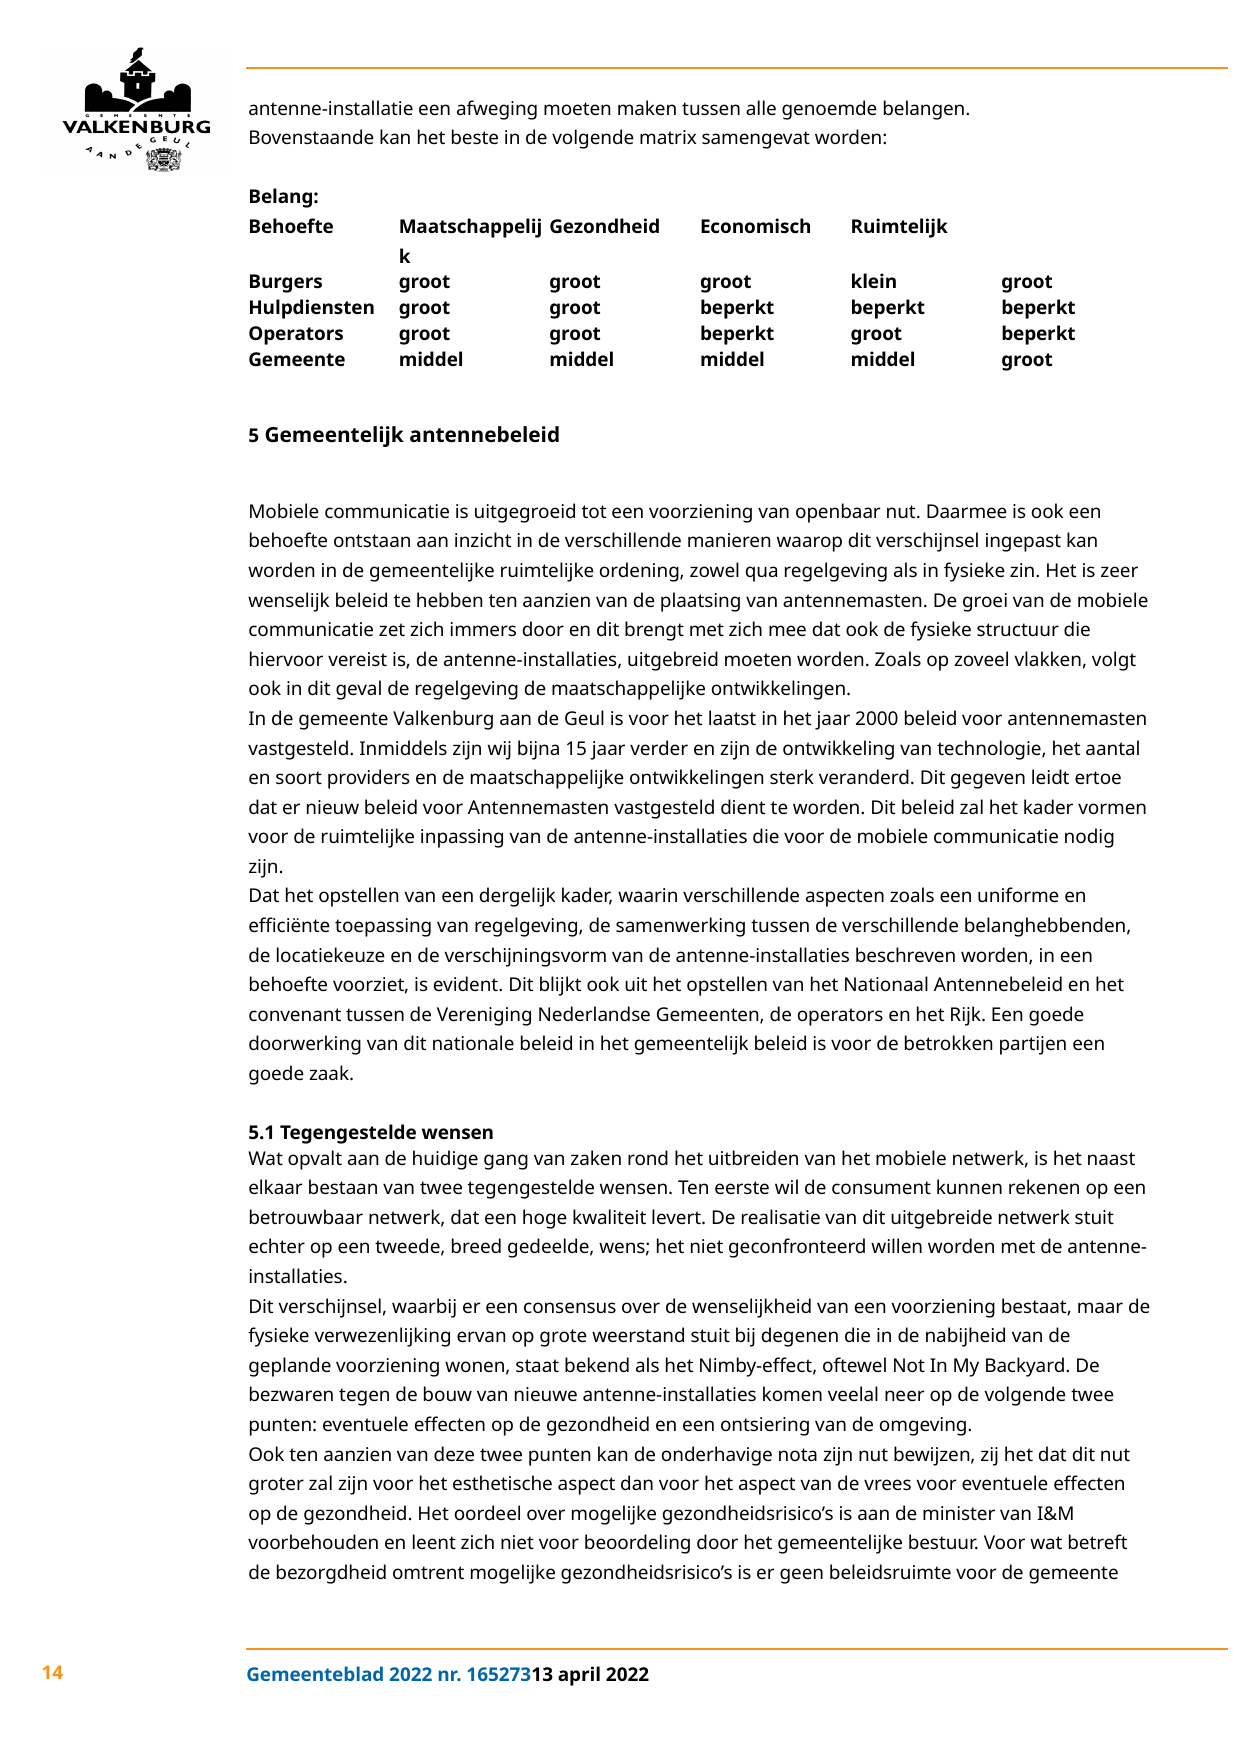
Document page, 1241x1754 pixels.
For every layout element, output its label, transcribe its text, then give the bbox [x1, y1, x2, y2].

table_cell beperkt [1001, 320, 1152, 346]
table_header Behoefte [248, 213, 398, 268]
table_cell groot [399, 294, 549, 320]
table_cell Burgers [248, 269, 398, 294]
text Ook ten aanzien van deze twee punten kan de onderhavige nota zijn nut bewijzen, zij het dat dit nut groter zal zijn voor het esthetische aspect dan voor het aspect van de vrees voor eventuele effecten op de gezondheid. Het oordeel over mogelijke gezondheidsrisico’s is aan de minister van I&M voorbehouden en leent zich niet voor beoordeling door het gemeentelijke bestuur. Voor wat betreft de bezorgdheid omtrent mogelijke gezondheidsrisico’s is er geen beleidsruimte voor de gemeente [248, 1441, 1152, 1585]
table_cell groot [549, 294, 700, 320]
table_cell groot [399, 269, 549, 294]
table_cell groot [850, 320, 1001, 346]
text Belang: [248, 183, 1152, 209]
table_cell groot [1001, 269, 1152, 294]
text 5.1 Tegengestelde wensen [248, 1119, 1152, 1145]
table_cell middel [549, 346, 700, 371]
table_cell Operators [248, 320, 398, 346]
table_cell groot [549, 269, 700, 294]
table_header Maatschappelijk [399, 213, 549, 268]
text Mobiele communicatie is uitgegroeid tot een voorziening van openbaar nut. Daarmee is ook een behoefte ontstaan aan inzicht in de verschillende manieren waarop dit verschijnsel ingepast kan worden in de gemeentelijke ruimtelijke ordening, zowel qua regelgeving als in fysieke zin. Het is zeer wenselijk beleid te hebben ten aanzien van de plaatsing van antennemasten. De groei van de mobiele communicatie zet zich immers door en dit brengt met zich mee dat ook de fysieke structuur die hiervoor vereist is, de antenne-installaties, uitgebreid moeten worden. Zoals op zoveel vlakken, volgt ook in dit geval de regelgeving de maatschappelijke ontwikkelingen. [248, 498, 1152, 701]
picture [41, 47, 231, 172]
text Dat het opstellen van een dergelijk kader, waarin verschillende aspecten zoals een uniforme en efficiënte toepassing van regelgeving, de samenwerking tussen de verschillende belanghebbenden, de locatiekeuze en de verschijningsvorm van de antenne-installaties beschreven worden, in een behoefte voorziet, is evident. Dit blijkt ook uit het opstellen van het Nationaal Antennebeleid en het convenant tussen de Vereniging Nederlandse Gemeenten, de operators en het Rijk. Een goede doorwerking van dit nationale beleid in het gemeentelijk beleid is voor de betrokken partijen een goede zaak. [248, 883, 1152, 1086]
text In de gemeente Valkenburg aan de Geul is voor het laatst in het jaar 2000 beleid voor antennemasten vastgesteld. Inmiddels zijn wij bijna 15 jaar verder en zijn de ontwikkeling van technologie, het aantal en soort providers en de maatschappelijke ontwikkelingen sterk veranderd. Dit gegeven leidt ertoe dat er nieuw beleid voor Antennemasten vastgesteld dient te worden. Dit beleid zal het kader vormen voor de ruimtelijke inpassing van de antenne-installaties die voor de mobiele communicatie nodig zijn. [248, 705, 1152, 879]
table_cell Gemeente [248, 346, 398, 371]
text Dit verschijnsel, waarbij er een consensus over de wenselijkheid van een voorziening bestaat, maar de fysieke verwezenlijking ervan op grote weerstand stuit bij degenen die in de nabijheid van de geplande voorziening wonen, staat bekend als het Nimby-effect, oftewel Not In My Backyard. De bezwaren tegen de bouw van nieuwe antenne-installaties komen veelal neer op de volgende twee punten: eventuele effecten op de gezondheid en een ontsiering van de omgeving. [248, 1293, 1152, 1437]
text Bovenstaande kan het beste in de volgende matrix samengevat worden: [248, 124, 1152, 150]
text Wat opvalt aan de huidige gang van zaken rond het uitbreiden van het mobiele netwerk, is het naast elkaar bestaan van twee tegengestelde wensen. Ten eerste wil de consument kunnen rekenen op een betrouwbaar netwerk, dat een hoge kwaliteit levert. De realisatie van dit uitgebreide netwerk stuit echter op een tweede, breed gedeelde, wens; het niet geconfronteerd willen worden met de antenne-installaties. [248, 1145, 1152, 1289]
table_cell middel [700, 346, 850, 371]
table_cell klein [850, 269, 1001, 294]
table_cell groot [549, 320, 700, 346]
table_cell groot [700, 269, 850, 294]
table_cell Hulpdiensten [248, 294, 398, 320]
table_cell groot [399, 320, 549, 346]
table_cell middel [399, 346, 549, 371]
table_header Economisch [700, 213, 850, 268]
table_header [1001, 213, 1152, 268]
table_cell middel [850, 346, 1001, 371]
text 5 Gemeentelijk antennebeleid [248, 420, 1152, 449]
table_header Ruimtelijk [850, 213, 1001, 268]
table_cell beperkt [850, 294, 1001, 320]
table_cell groot [1001, 346, 1152, 371]
table_cell beperkt [700, 320, 850, 346]
table_header Gezondheid [549, 213, 700, 268]
table_cell beperkt [1001, 294, 1152, 320]
table_cell beperkt [700, 294, 850, 320]
text antenne-installatie een afweging moeten maken tussen alle genoemde belangen. [248, 95, 1152, 121]
